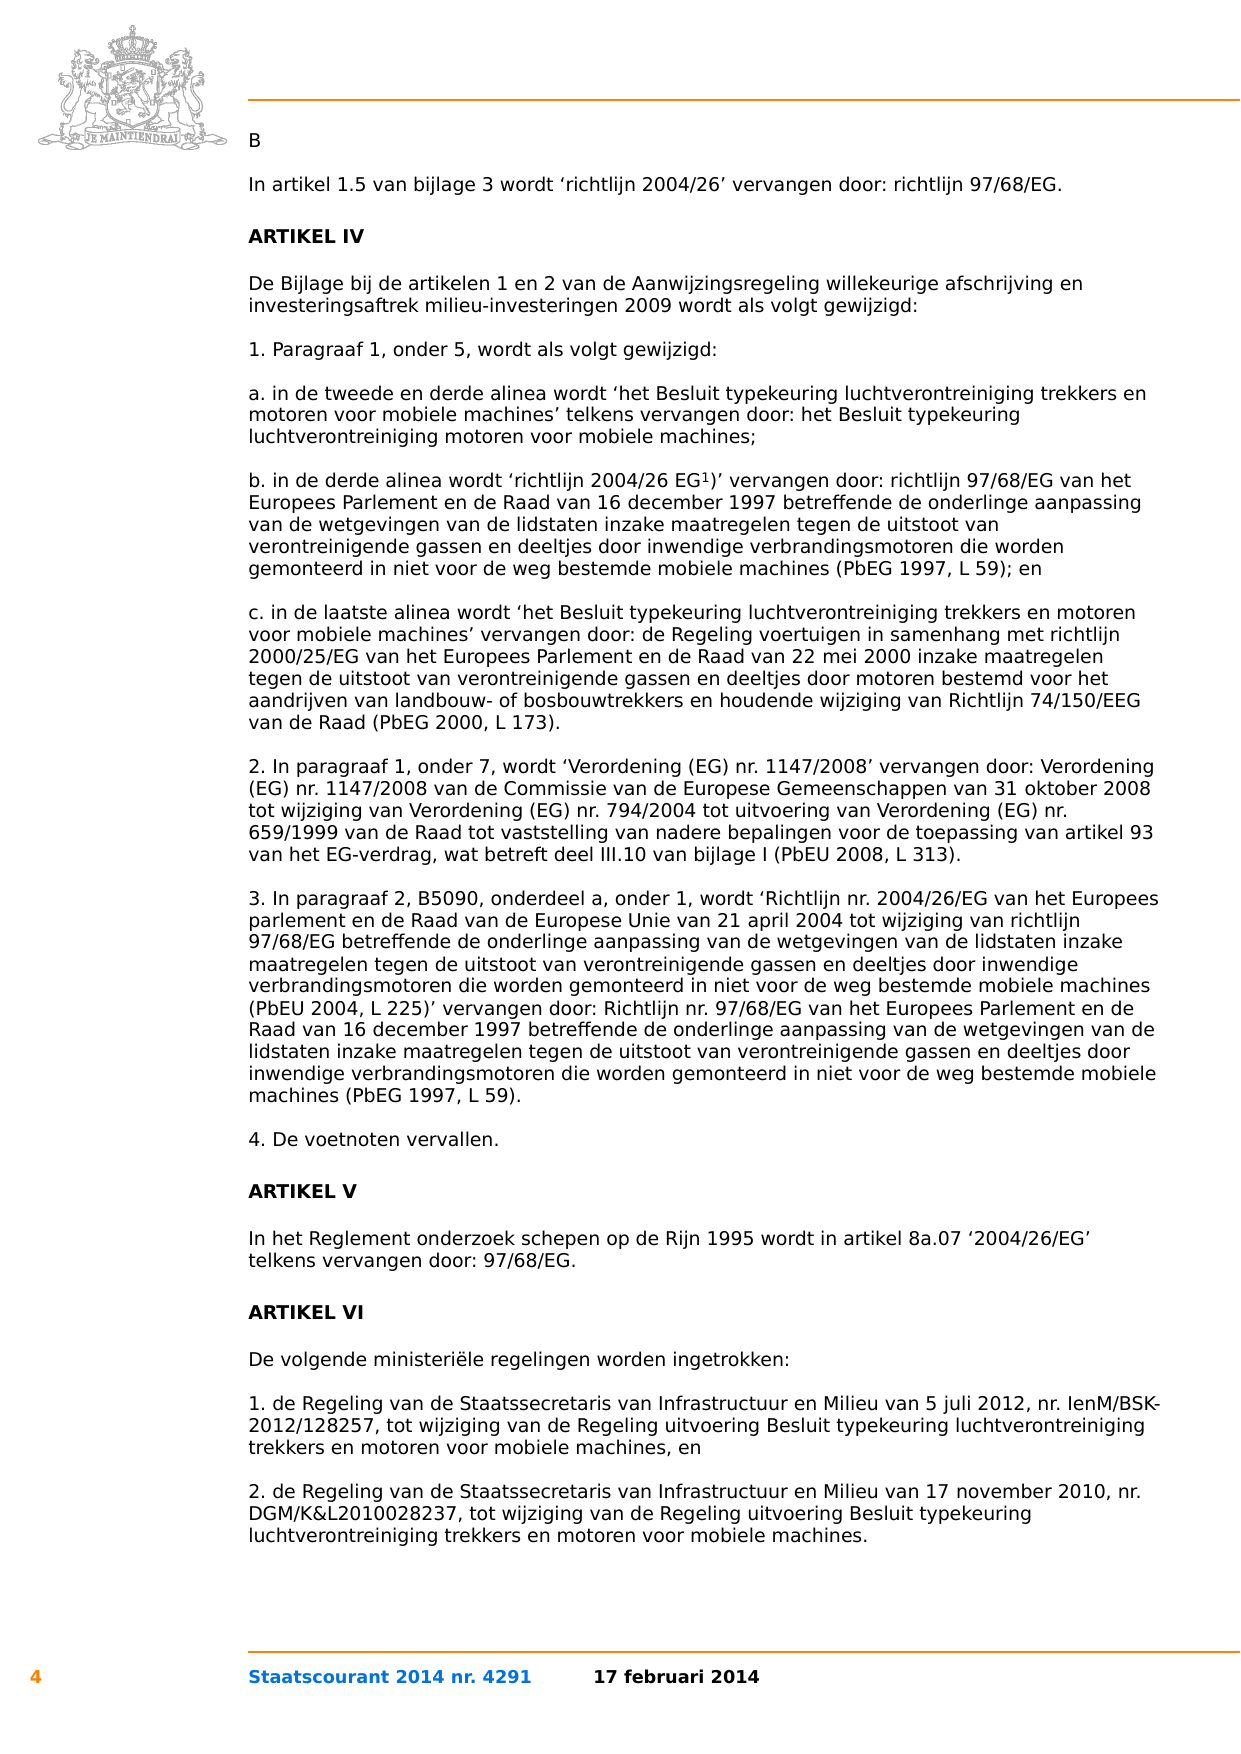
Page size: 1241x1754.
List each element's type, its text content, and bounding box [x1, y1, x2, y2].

text 3. In paragraaf 2, B5090, onderdeel a, onder 1, wordt ‘Richtlijn nr. 2004/26/EG van het Europees parlement en de Raad van de Europese Unie van 21 april 2004 tot wijziging van richtlijn 97/68/EG betreffende de onderlinge aanpassing van de wetgevingen van de lidstaten inzake maatregelen tegen de uitstoot van verontreinigende gassen en deeltjes door inwendige verbrandingsmotoren die worden gemonteerd in niet voor de weg bestemde mobiele machines (PbEU 2004, L 225)’ vervangen door: Richtlijn nr. 97/68/EG van het Europees Parlement en de Raad van 16 december 1997 betreffende de onderlinge aanpassing van de wetgevingen van de lidstaten inzake maatregelen tegen de uitstoot van verontreinigende gassen en deeltjes door inwendige verbrandingsmotoren die worden gemonteerd in niet voor de weg bestemde mobiele machines (PbEG 1997, L 59). [248, 887, 1163, 1107]
subtitle ARTIKEL IV [248, 226, 1163, 248]
text In het Reglement onderzoek schepen op de Rijn 1995 wordt in artikel 8a.07 ‘2004/26/EG’ telkens vervangen door: 97/68/EG. [248, 1228, 1163, 1272]
text 1. de Regeling van de Staatssecretaris van Infrastructuur en Milieu van 5 juli 2012, nr. IenM/BSK-2012/128257, tot wijziging van de Regeling uitvoering Besluit typekeuring luchtverontreiniging trekkers en motoren voor mobiele machines, en [248, 1393, 1163, 1459]
text 4. De voetnoten vervallen. [248, 1129, 1163, 1151]
subtitle ARTIKEL V [248, 1181, 1163, 1203]
text c. in de laatste alinea wordt ‘het Besluit typekeuring luchtverontreiniging trekkers en motoren voor mobiele machines’ vervangen door: de Regeling voertuigen in samenhang met richtlijn 2000/25/EG van het Europees Parlement en de Raad van 22 mei 2000 inzake maatregelen tegen de uitstoot van verontreinigende gassen en deeltjes door motoren bestemd voor het aandrijven van landbouw- of bosbouwtrekkers en houdende wijziging van Richtlijn 74/150/EEG van de Raad (PbEG 2000, L 173). [248, 602, 1163, 734]
text In artikel 1.5 van bijlage 3 wordt ‘richtlijn 2004/26’ vervangen door: richtlijn 97/68/EG. [248, 174, 1163, 196]
text a. in de tweede en derde alinea wordt ‘het Besluit typekeuring luchtverontreiniging trekkers en motoren voor mobiele machines’ telkens vervangen door: het Besluit typekeuring luchtverontreiniging motoren voor mobiele machines; [248, 382, 1163, 448]
text 2. de Regeling van de Staatssecretaris van Infrastructuur en Milieu van 17 november 2010, nr. DGM/K&L2010028237, tot wijziging van de Regeling uitvoering Besluit typekeuring luchtverontreiniging trekkers en motoren voor mobiele machines. [248, 1481, 1163, 1547]
text 1. Paragraaf 1, onder 5, wordt als volgt gewijzigd: [248, 338, 1163, 361]
text b. in de derde alinea wordt ‘richtlijn 2004/26 EG1)’ vervangen door: richtlijn 97/68/EG van het Europees Parlement en de Raad van 16 december 1997 betreffende de onderlinge aanpassing van de wetgevingen van de lidstaten inzake maatregelen tegen de uitstoot van verontreinigende gassen en deeltjes door inwendige verbrandingsmotoren die worden gemonteerd in niet voor de weg bestemde mobiele machines (PbEG 1997, L 59); en [248, 470, 1163, 580]
text B [248, 130, 1163, 152]
text 2. In paragraaf 1, onder 7, wordt ‘Verordening (EG) nr. 1147/2008’ vervangen door: Verordening (EG) nr. 1147/2008 van de Commissie van de Europese Gemeenschappen van 31 oktober 2008 tot wijziging van Verordening (EG) nr. 794/2004 tot uitvoering van Verordening (EG) nr. 659/1999 van de Raad tot vaststelling van nadere bepalingen voor de toepassing van artikel 93 van het EG-verdrag, wat betreft deel III.10 van bijlage I (PbEU 2008, L 313). [248, 756, 1163, 866]
text De volgende ministeriële regelingen worden ingetrokken: [248, 1349, 1163, 1371]
subtitle ARTIKEL VI [248, 1302, 1163, 1324]
picture [38, 25, 227, 150]
text De Bijlage bij de artikelen 1 en 2 van de Aanwijzingsregeling willekeurige afschrijving en investeringsaftrek milieu-investeringen 2009 wordt als volgt gewijzigd: [248, 273, 1163, 317]
